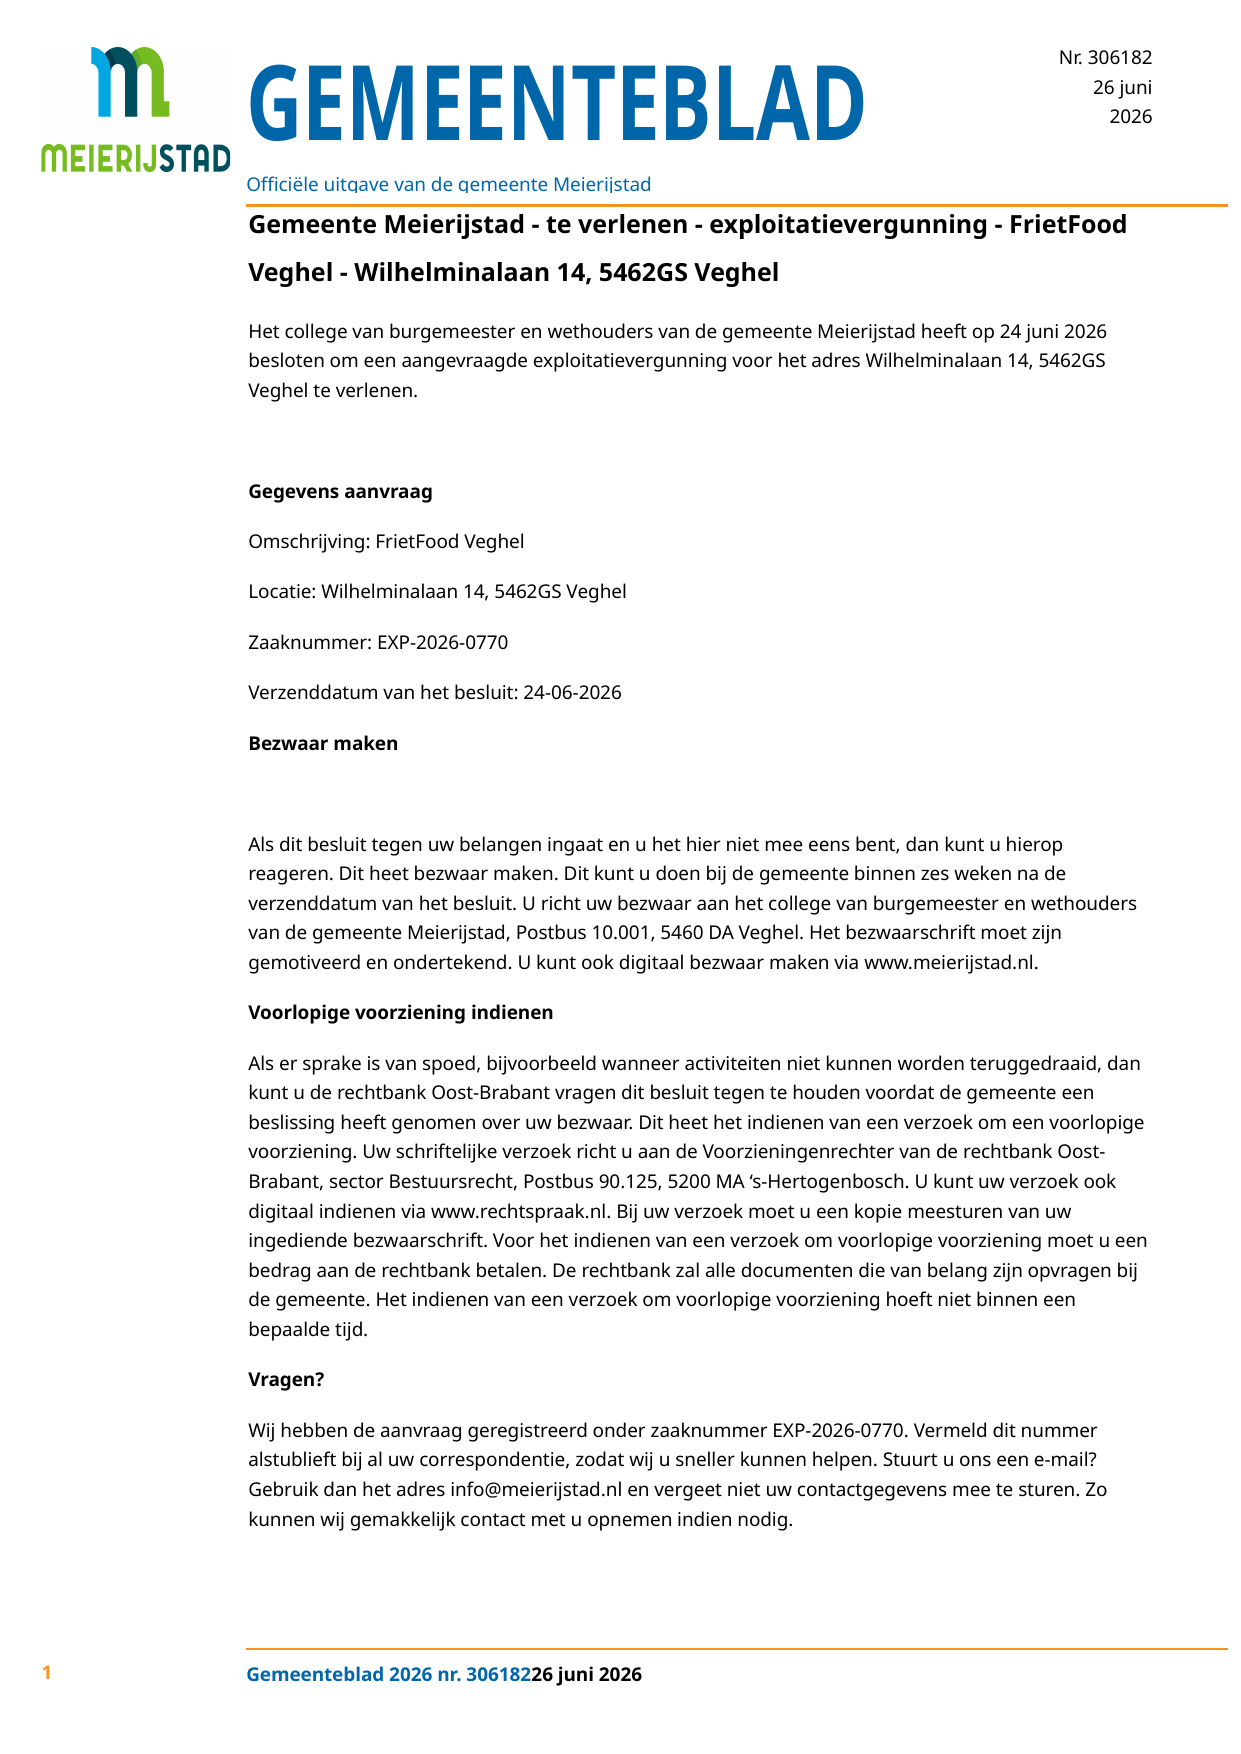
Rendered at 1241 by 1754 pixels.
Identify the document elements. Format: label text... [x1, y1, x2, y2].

text Wij hebben de aanvraag geregistreerd onder zaaknummer EXP-2026-0770. Vermeld dit nummer alstublieft bij al uw correspondentie, zodat wij u sneller kunnen helpen. Stuurt u ons een e-mail? Gebruik dan het adres info@meierijstad.nl en vergeet niet uw contactgegevens mee te sturen. Zo kunnen wij gemakkelijk contact met u opnemen indien nodig. [248, 1417, 1152, 1532]
text Gegevens aanvraag [248, 478, 1152, 504]
text Omschrijving: FrietFood Veghel [248, 528, 1152, 554]
text Als dit besluit tegen uw belangen ingaat en u het hier niet mee eens bent, dan kunt u hierop reageren. Dit heet bezwaar maken. Dit kunt u doen bij de gemeente binnen zes weken na de verzenddatum van het besluit. U richt uw bezwaar aan het college van burgemeester en wethouders van de gemeente Meierijstad, Postbus 10.001, 5460 DA Veghel. Het bezwaarschrift moet zijn gemotiveerd en ondertekend. U kunt ook digitaal bezwaar maken via www.meierijstad.nl. [248, 831, 1152, 975]
text Bezwaar maken [248, 730, 1152, 756]
text Het college van burgemeester en wethouders van de gemeente Meierijstad heeft op 24 juni 2026 besloten om een aangevraagde exploitatievergunning voor het adres Wilhelminalaan 14, 5462GS Veghel te verlenen. [248, 318, 1152, 403]
text Locatie: Wilhelminalaan 14, 5462GS Veghel [248, 579, 1152, 604]
text Vragen? [248, 1367, 1152, 1392]
text Gemeente Meierijstad - te verlenen - exploitatievergunning - FrietFood Veghel - Wilhelminalaan 14, 5462GS Veghel [248, 207, 1152, 288]
picture [41, 47, 231, 172]
text Verzenddatum van het besluit: 24-06-2026 [248, 679, 1152, 705]
text Zaaknummer: EXP-2026-0770 [248, 629, 1152, 655]
text Voorlopige voorziening indienen [248, 999, 1152, 1025]
text Als er sprake is van spoed, bijvoorbeeld wanneer activiteiten niet kunnen worden teruggedraaid, dan kunt u de rechtbank Oost-Brabant vragen dit besluit tegen te houden voordat de gemeente een beslissing heeft genomen over uw bezwaar. Dit heet het indienen van een verzoek om een voorlopige voorziening. Uw schriftelijke verzoek richt u aan de Voorzieningenrechter van de rechtbank Oost-Brabant, sector Bestuursrecht, Postbus 90.125, 5200 MA ‘s-Hertogenbosch. U kunt uw verzoek ook digitaal indienen via www.rechtspraak.nl. Bij uw verzoek moet u een kopie meesturen van uw ingediende bezwaarschrift. Voor het indienen van een verzoek om voorlopige voorziening moet u een bedrag aan de rechtbank betalen. De rechtbank zal alle documenten die van belang zijn opvragen bij de gemeente. Het indienen van een verzoek om voorlopige voorziening hoeft niet binnen een bepaalde tijd. [248, 1050, 1152, 1342]
